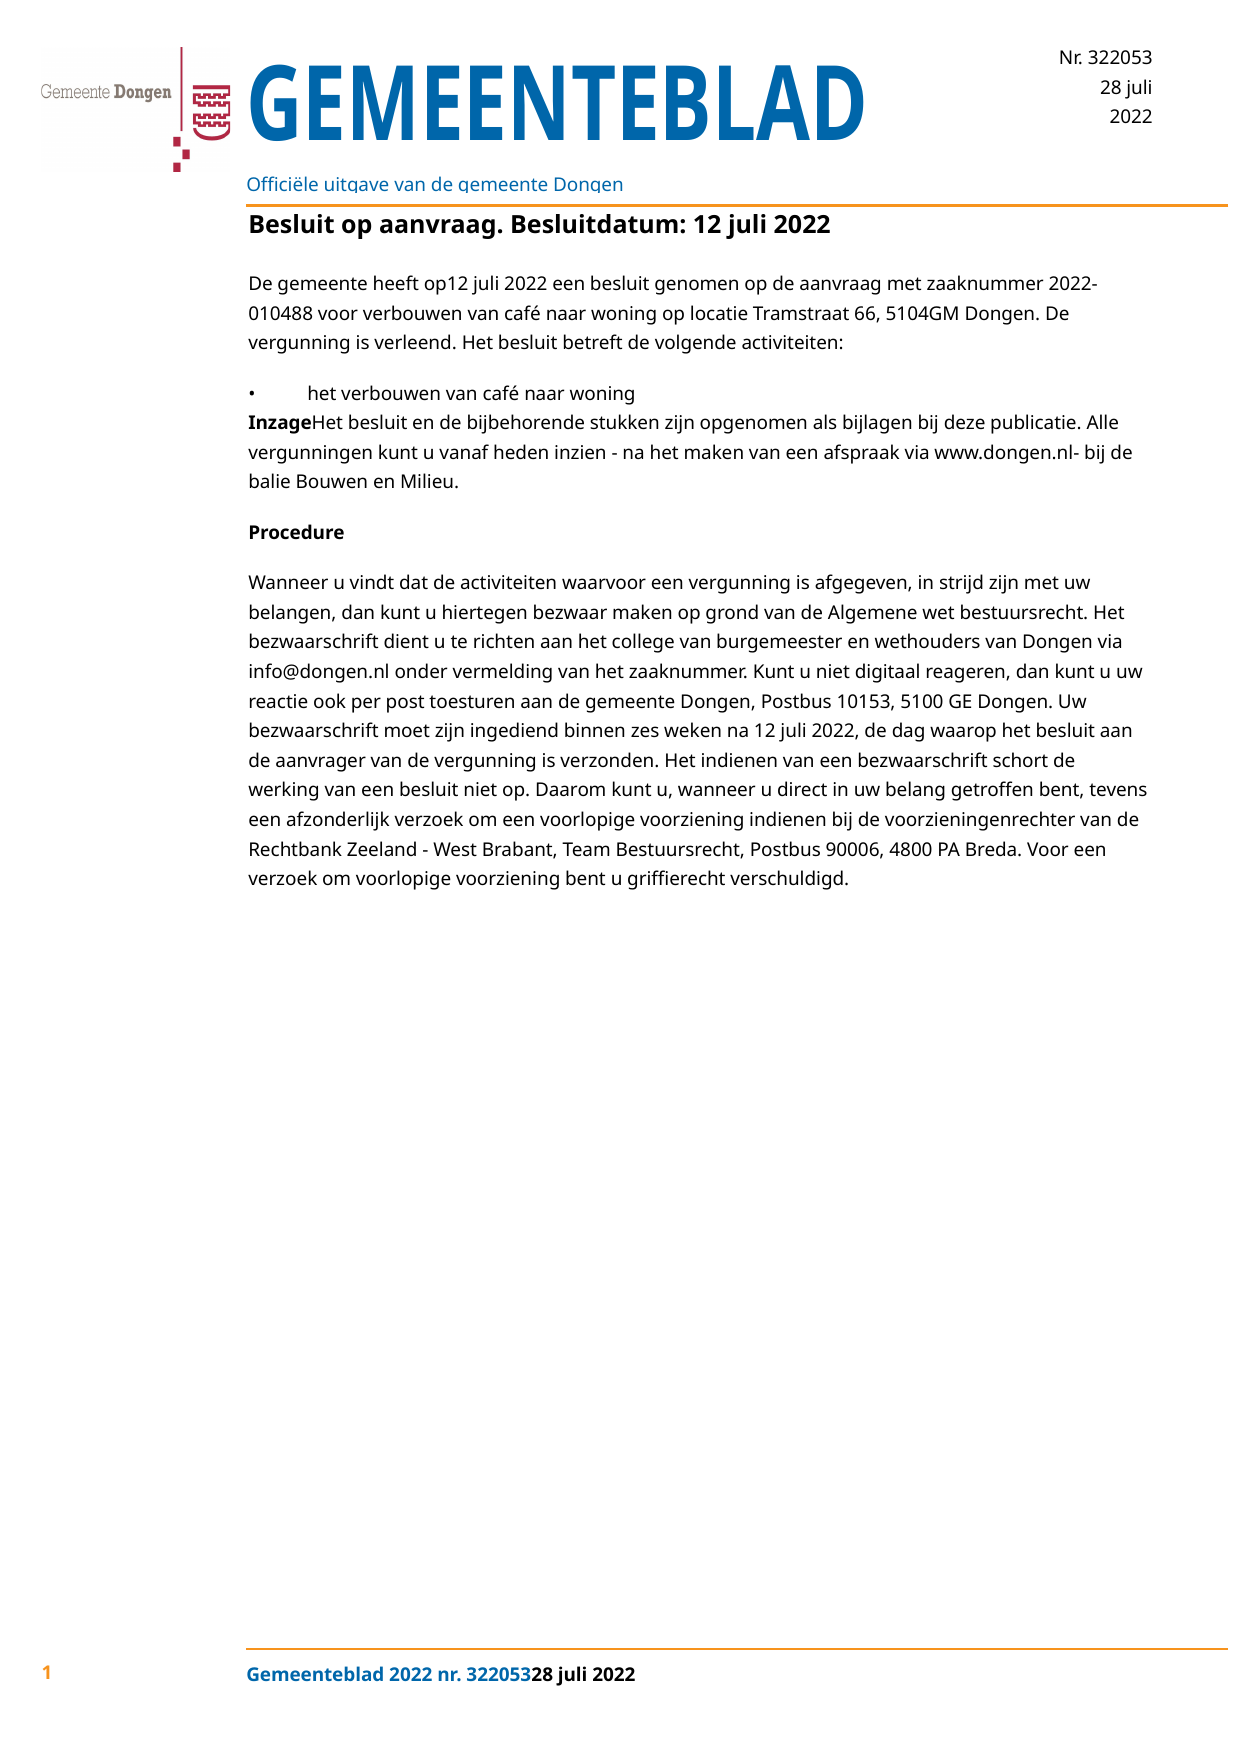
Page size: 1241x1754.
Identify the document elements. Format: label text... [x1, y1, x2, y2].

text Procedure [248, 519, 1152, 545]
text Wanneer u vindt dat de activiteiten waarvoor een vergunning is afgegeven, in strijd zijn met uw belangen, dan kunt u hiertegen bezwaar maken op grond van de Algemene wet bestuursrecht. Het bezwaarschrift dient u te richten aan het college van burgemeester en wethouders van Dongen via info@dongen.nl onder vermelding van het zaaknummer. Kunt u niet digitaal reageren, dan kunt u uw reactie ook per post toesturen aan de gemeente Dongen, Postbus 10153, 5100 GE Dongen. Uw bezwaarschrift moet zijn ingediend binnen zes weken na 12 juli 2022, de dag waarop het besluit aan de aanvrager van de vergunning is verzonden. Het indienen van een bezwaarschrift schort de werking van een besluit niet op. Daarom kunt u, wanneer u direct in uw belang getroffen bent, tevens een afzonderlijk verzoek om een voorlopige voorziening indienen bij de voorzieningenrechter van de Rechtbank Zeeland - West Brabant, Team Bestuursrecht, Postbus 90006, 4800 PA Breda. Voor een verzoek om voorlopige voorziening bent u griffierecht verschuldigd. [248, 569, 1152, 891]
text Besluit op aanvraag. Besluitdatum: 12 juli 2022 [248, 207, 1152, 241]
text InzageHet besluit en de bijbehorende stukken zijn opgenomen als bijlagen bij deze publicatie. Alle vergunningen kunt u vanaf heden inzien - na het maken van een afspraak via www.dongen.nl- bij de balie Bouwen en Milieu. [248, 409, 1152, 494]
text De gemeente heeft op12 juli 2022 een besluit genomen op de aanvraag met zaaknummer 2022-010488 voor verbouwen van café naar woning op locatie Tramstraat 66, 5104GM Dongen. De vergunning is verleend. Het besluit betreft de volgende activiteiten: [248, 270, 1152, 355]
picture [41, 47, 231, 172]
list het verbouwen van café naar woning [248, 380, 1152, 406]
